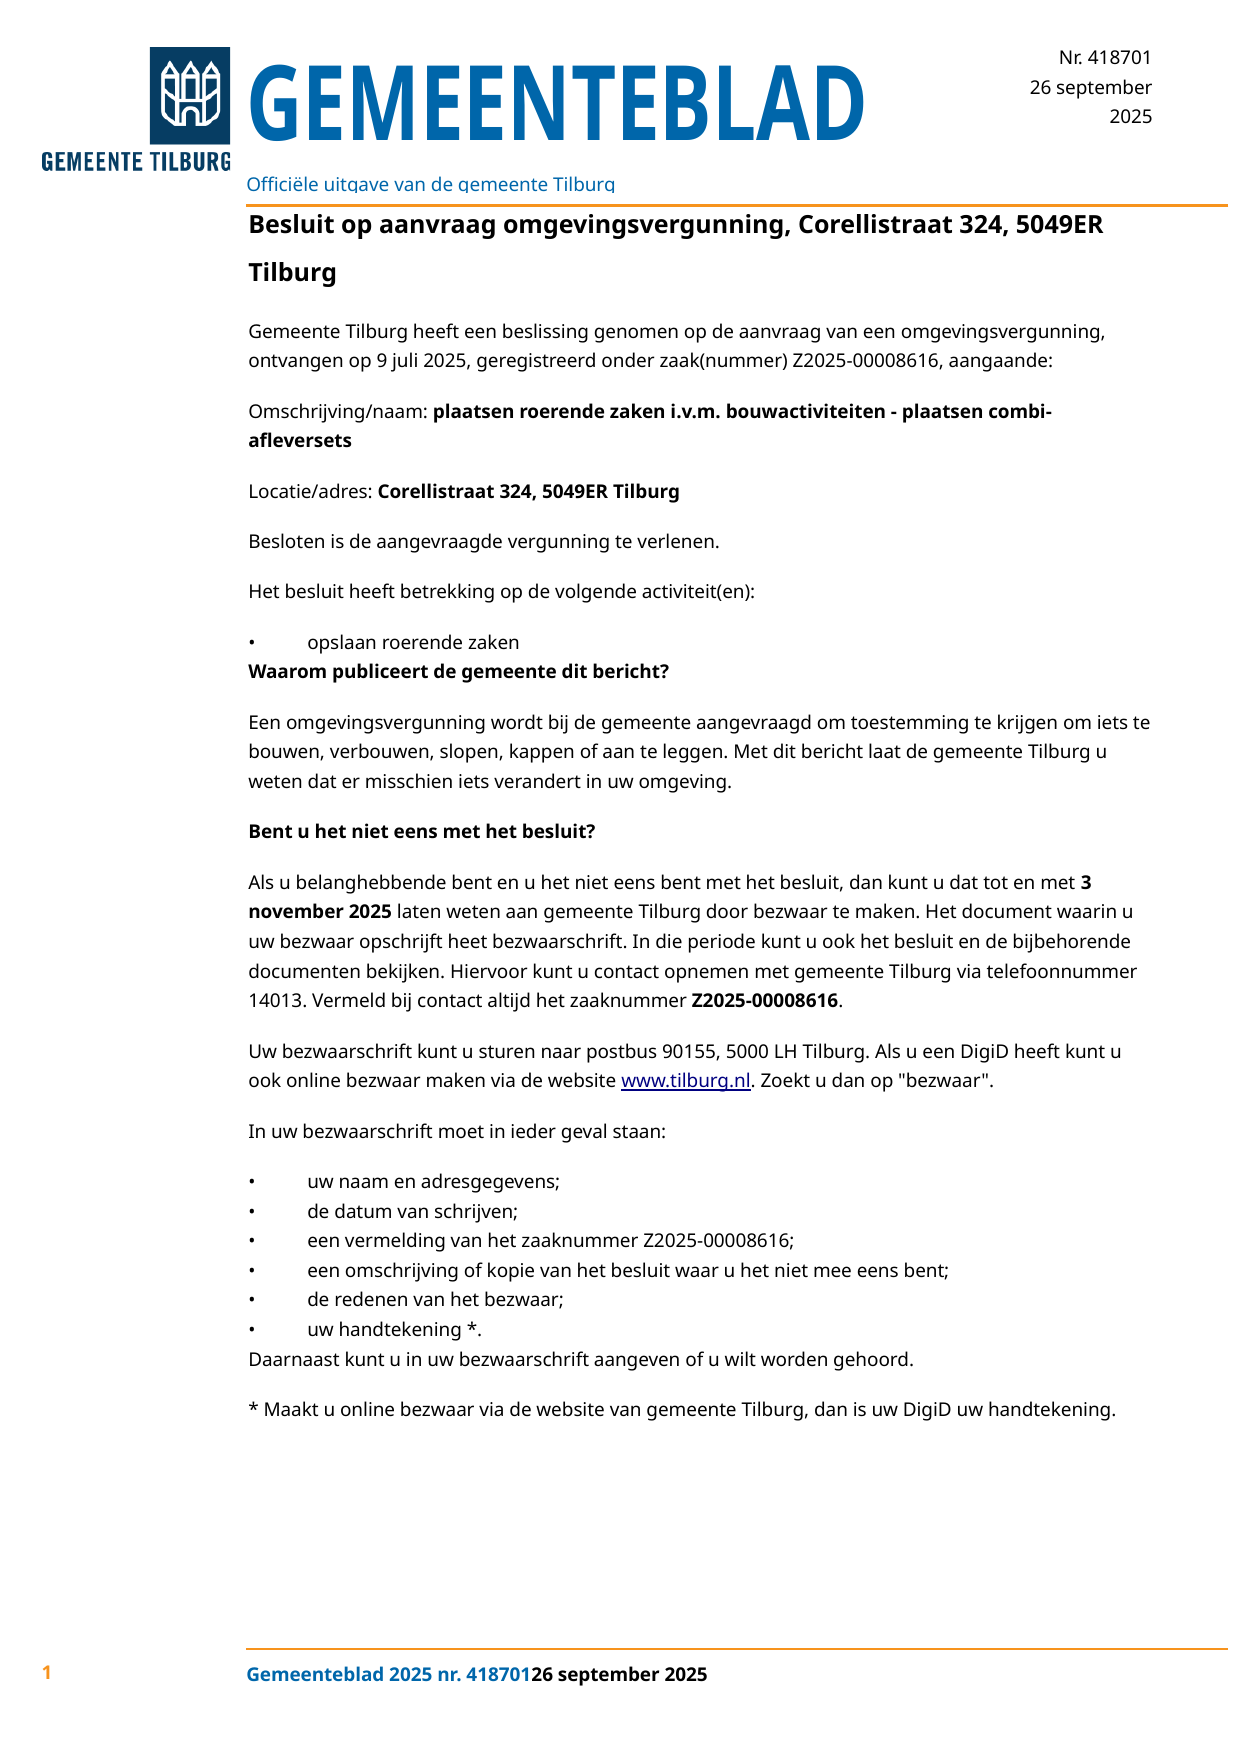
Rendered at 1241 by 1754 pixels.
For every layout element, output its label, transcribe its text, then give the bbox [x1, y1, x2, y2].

text Besloten is de aangevraagde vergunning te verlenen. [248, 528, 1152, 554]
list opslaan roerende zaken [248, 629, 1152, 655]
text Gemeente Tilburg heeft een beslissing genomen op de aanvraag van een omgevingsvergunning, ontvangen op 9 juli 2025, geregistreerd onder zaak(nummer) Z2025-00008616, aangaande: [248, 318, 1152, 373]
list een vermelding van het zaaknummer Z2025-00008616; [248, 1227, 1152, 1253]
text Daarnaast kunt u in uw bezwaarschrift aangeven of u wilt worden gehoord. [248, 1346, 1152, 1372]
picture [41, 47, 231, 172]
text Locatie/adres: Corellistraat 324, 5049ER Tilburg [248, 478, 1152, 504]
list uw naam en adresgegevens; [248, 1168, 1152, 1194]
list de redenen van het bezwaar; [248, 1287, 1152, 1312]
text Een omgevingsvergunning wordt bij de gemeente aangevraagd om toestemming te krijgen om iets te bouwen, verbouwen, slopen, kappen of aan te leggen. Met dit bericht laat de gemeente Tilburg u weten dat er misschien iets verandert in uw omgeving. [248, 709, 1152, 794]
text Uw bezwaarschrift kunt u sturen naar postbus 90155, 5000 LH Tilburg. Als u een DigiD heeft kunt u ook online bezwaar maken via de website www.tilburg.nl. Zoekt u dan op "bezwaar". [248, 1038, 1152, 1093]
text Als u belanghebbende bent en u het niet eens bent met het besluit, dan kunt u dat tot en met 3 november 2025 laten weten aan gemeente Tilburg door bezwaar te maken. Het document waarin u uw bezwaar opschrijft heet bezwaarschrift. In die periode kunt u ook het besluit en de bijbehorende documenten bekijken. Hiervoor kunt u contact opnemen met gemeente Tilburg via telefoonnummer 14013. Vermeld bij contact altijd het zaaknummer Z2025-00008616. [248, 869, 1152, 1013]
text Bent u het niet eens met het besluit? [248, 819, 1152, 844]
text Het besluit heeft betrekking op de volgende activiteit(en): [248, 579, 1152, 604]
text In uw bezwaarschrift moet in ieder geval staan: [248, 1118, 1152, 1144]
text Besluit op aanvraag omgevingsvergunning, Corellistraat 324, 5049ER Tilburg [248, 207, 1152, 288]
text * Maakt u online bezwaar via de website van gemeente Tilburg, dan is uw DigiD uw handtekening. [248, 1396, 1152, 1422]
text Waarom publiceert de gemeente dit bericht? [248, 659, 1152, 684]
text Omschrijving/naam: plaatsen roerende zaken i.v.m. bouwactiviteiten - plaatsen combi-afleversets [248, 398, 1152, 453]
list een omschrijving of kopie van het besluit waar u het niet mee eens bent; [248, 1257, 1152, 1283]
list uw handtekening *. [248, 1316, 1152, 1342]
list de datum van schrijven; [248, 1198, 1152, 1224]
